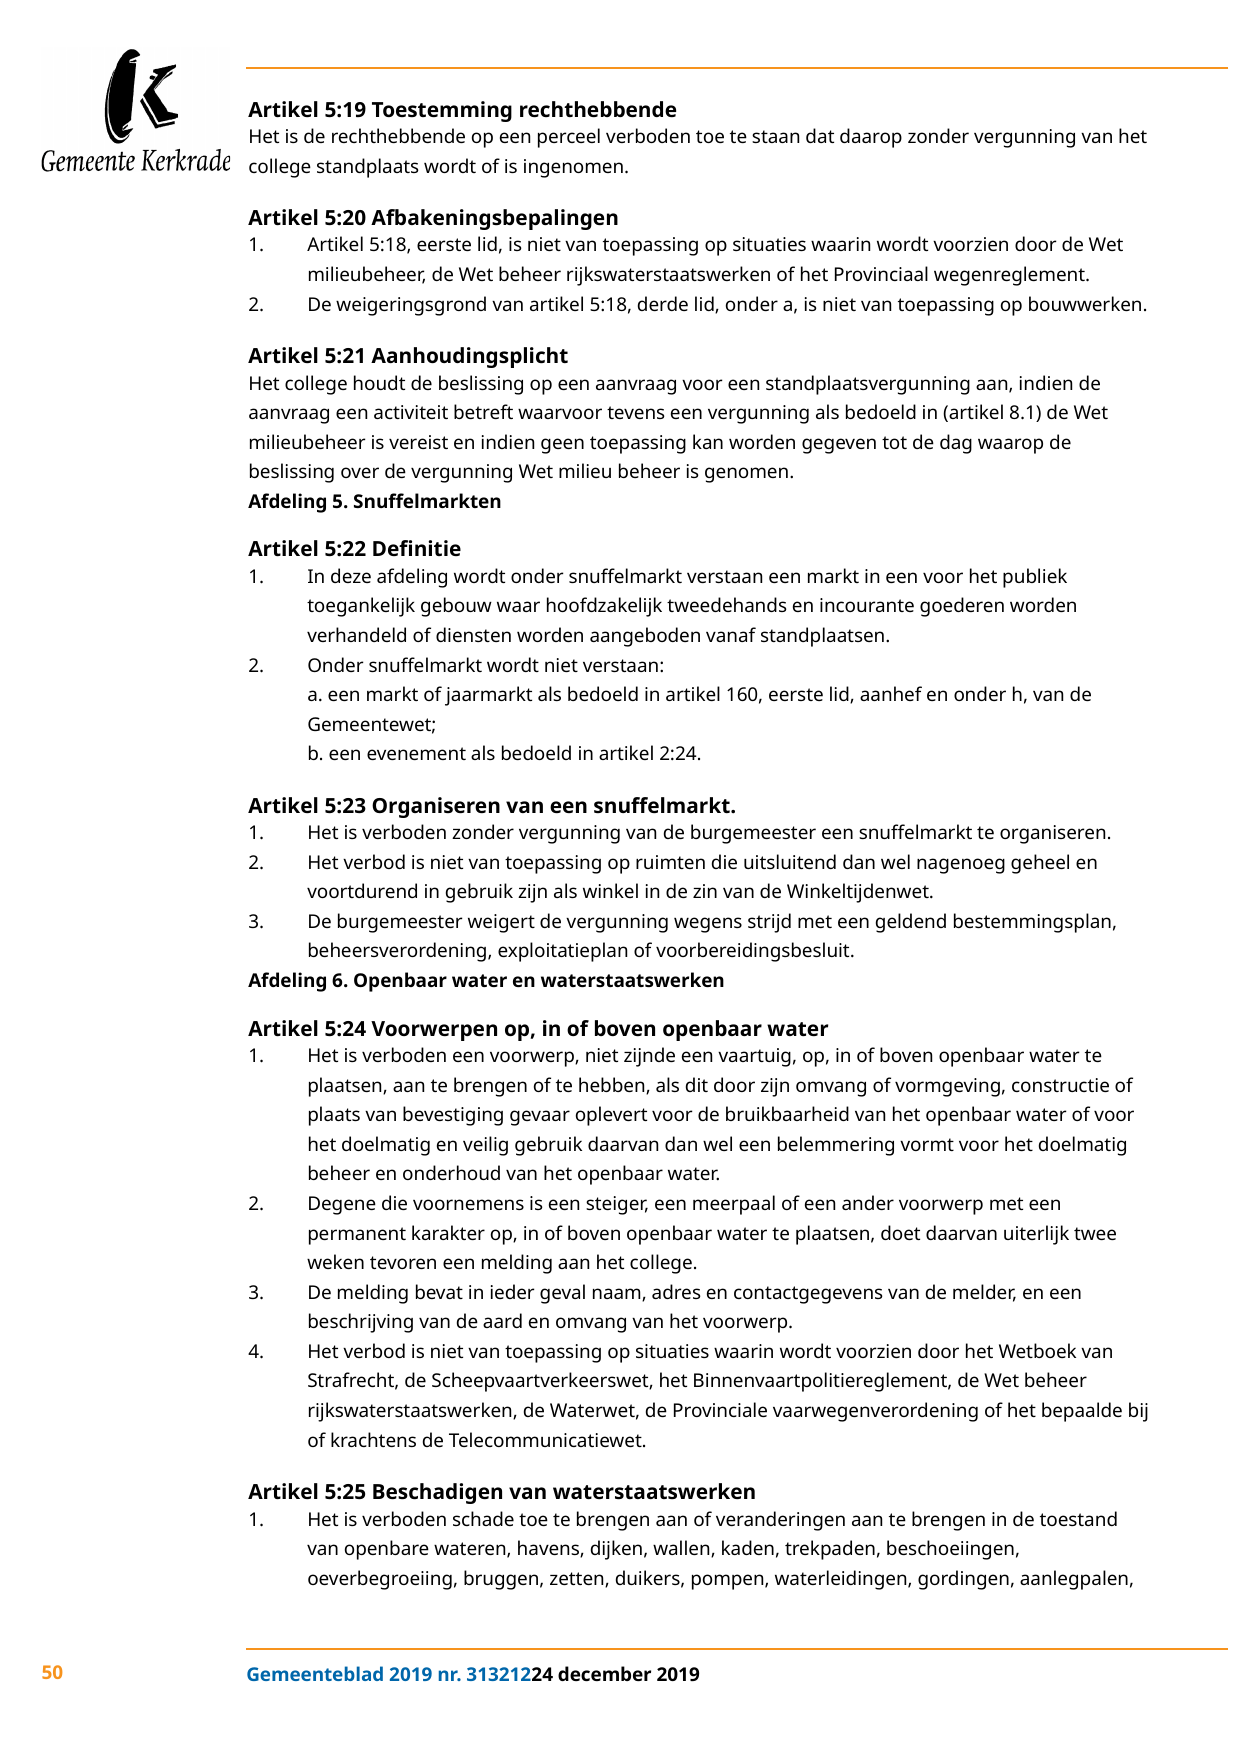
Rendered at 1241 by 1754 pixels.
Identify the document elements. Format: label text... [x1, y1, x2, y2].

text Het is de rechthebbende op een perceel verboden toe te staan dat daarop zonder vergunning van het college standplaats wordt of is ingenomen. [248, 123, 1152, 178]
list De melding bevat in ieder geval naam, adres en contactgegevens van de melder, en een beschrijving van de aard en omvang van het voorwerp. [248, 1279, 1152, 1334]
list De burgemeester weigert de vergunning wegens strijd met een geldend bestemmingsplan, beheersverordening, exploitatieplan of voorbereidingsbesluit. [248, 908, 1152, 963]
text Het college houdt de beslissing op een aanvraag voor een standplaatsvergunning aan, indien de aanvraag een activiteit betreft waarvoor tevens een vergunning als bedoeld in (artikel 8.1) de Wet milieubeheer is vereist en indien geen toepassing kan worden gegeven tot de dag waarop de beslissing over de vergunning Wet milieu beheer is genomen. [248, 370, 1152, 484]
list Degene die voornemens is een steiger, een meerpaal of een ander voorwerp met een permanent karakter op, in of boven openbaar water te plaatsen, doet daarvan uiterlijk twee weken tevoren een melding aan het college. [248, 1190, 1152, 1275]
text Artikel 5:23 Organiseren van een snuffelmarkt. [248, 791, 1152, 819]
text Artikel 5:25 Beschadigen van waterstaatswerken [248, 1477, 1152, 1506]
text Afdeling 5. Snuffelmarkten [248, 488, 1152, 514]
text Artikel 5:20 Afbakeningsbepalingen [248, 203, 1152, 232]
list Het is verboden zonder vergunning van de burgemeester een snuffelmarkt te organiseren. [248, 819, 1152, 845]
list Artikel 5:18, eerste lid, is niet van toepassing op situaties waarin wordt voorzien door de Wet milieubeheer, de Wet beheer rijkswaterstaatswerken of het Provinciaal wegenreglement. [248, 232, 1152, 287]
text Artikel 5:24 Voorwerpen op, in of boven openbaar water [248, 1014, 1152, 1042]
list Het is verboden schade toe te brengen aan of veranderingen aan te brengen in de toestand van openbare wateren, havens, dijken, wallen, kaden, trekpaden, beschoeiingen, oeverbegroeiing, bruggen, zetten, duikers, pompen, waterleidingen, gordingen, aanlegpalen, [248, 1506, 1152, 1591]
list a. een markt of jaarmarkt als bedoeld in artikel 160, eerste lid, aanhef en onder h, van de Gemeentewet; [248, 681, 1152, 737]
text Artikel 5:19 Toestemming rechthebbende [248, 95, 1152, 123]
list b. een evenement als bedoeld in artikel 2:24. [248, 741, 1152, 766]
list Onder snuffelmarkt wordt niet verstaan: [248, 652, 1152, 677]
text Artikel 5:22 Definitie [248, 534, 1152, 563]
list De weigeringsgrond van artikel 5:18, derde lid, onder a, is niet van toepassing op bouwwerken. [248, 291, 1152, 317]
picture [41, 47, 231, 172]
text Afdeling 6. Openbaar water en waterstaatswerken [248, 967, 1152, 993]
list In deze afdeling wordt onder snuffelmarkt verstaan een markt in een voor het publiek toegankelijk gebouw waar hoofdzakelijk tweedehands en incourante goederen worden verhandeld of diensten worden aangeboden vanaf standplaatsen. [248, 563, 1152, 648]
list Het verbod is niet van toepassing op situaties waarin wordt voorzien door het Wetboek van Strafrecht, de Scheepvaartverkeerswet, het Binnenvaartpolitiereglement, de Wet beheer rijkswaterstaatswerken, de Waterwet, de Provinciale vaarwegenverordening of het bepaalde bij of krachtens de Telecommunicatiewet. [248, 1338, 1152, 1453]
text Artikel 5:21 Aanhoudingsplicht [248, 341, 1152, 370]
list Het verbod is niet van toepassing op ruimten die uitsluitend dan wel nagenoeg geheel en voortdurend in gebruik zijn als winkel in de zin van de Winkeltijdenwet. [248, 849, 1152, 904]
list Het is verboden een voorwerp, niet zijnde een vaartuig, op, in of boven openbaar water te plaatsen, aan te brengen of te hebben, als dit door zijn omvang of vormgeving, constructie of plaats van bevestiging gevaar oplevert voor de bruikbaarheid van het openbaar water of voor het doelmatig en veilig gebruik daarvan dan wel een belemmering vormt voor het doelmatig beheer en onderhoud van het openbaar water. [248, 1042, 1152, 1186]
